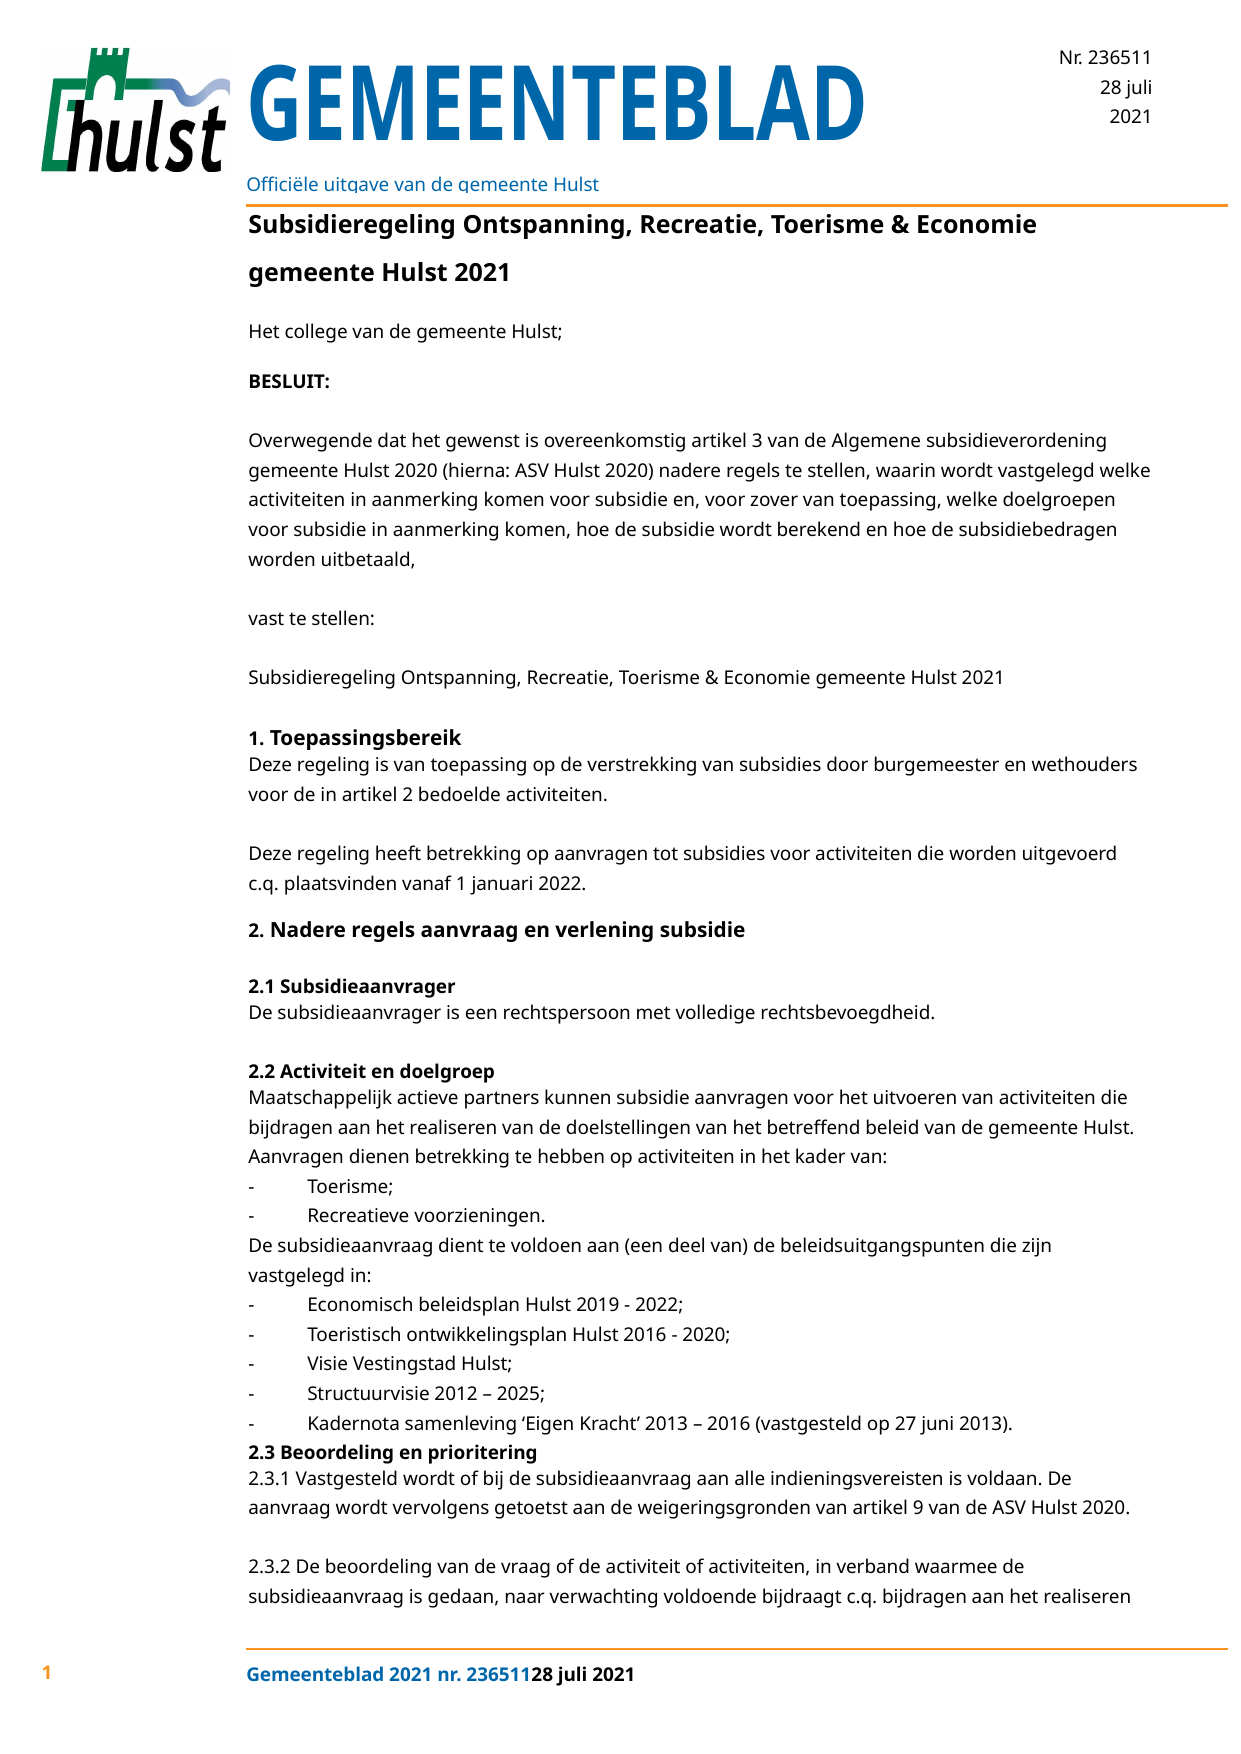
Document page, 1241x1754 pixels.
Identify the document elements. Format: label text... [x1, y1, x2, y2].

text 2.1 Subsidieaanvrager [248, 974, 1152, 999]
text 2. Nadere regels aanvraag en verlening subsidie [248, 916, 1152, 944]
text 2.3 Beoordeling en prioritering [248, 1439, 1152, 1465]
text vast te stellen: [248, 605, 1152, 631]
text 1. Toepassingsbereik [248, 723, 1152, 752]
text Overwegende dat het gewenst is overeenkomstig artikel 3 van de Algemene subsidieverordening gemeente Hulst 2020 (hierna: ASV Hulst 2020) nadere regels te stellen, waarin wordt vastgelegd welke activiteiten in aanmerking komen voor subsidie en, voor zover van toepassing, welke doelgroepen voor subsidie in aanmerking komen, hoe de subsidie wordt berekend en hoe de subsidiebedragen worden uitbetaald, [248, 427, 1152, 571]
text Maatschappelijk actieve partners kunnen subsidie aanvragen voor het uitvoeren van activiteiten die bijdragen aan het realiseren van de doelstellingen van het betreffend beleid van de gemeente Hulst. Aanvragen dienen betrekking te hebben op activiteiten in het kader van: [248, 1084, 1152, 1169]
text 2.2 Activiteit en doelgroep [248, 1058, 1152, 1084]
text De subsidieaanvrager is een rechtspersoon met volledige rechtsbevoegdheid. [248, 999, 1152, 1025]
text Deze regeling heeft betrekking op aanvragen tot subsidies voor activiteiten die worden uitgevoerd c.q. plaatsvinden vanaf 1 januari 2022. [248, 840, 1152, 896]
text 2.3.1 Vastgesteld wordt of bij de subsidieaanvraag aan alle indieningsvereisten is voldaan. De aanvraag wordt vervolgens getoetst aan de weigeringsgronden van artikel 9 van de ASV Hulst 2020. [248, 1465, 1152, 1520]
list Economisch beleidsplan Hulst 2019 - 2022; [248, 1291, 1152, 1317]
text BESLUIT: [248, 368, 1152, 394]
text De subsidieaanvraag dient te voldoen aan (een deel van) de beleidsuitgangspunten die zijn vastgelegd in: [248, 1232, 1152, 1287]
text Deze regeling is van toepassing op de verstrekking van subsidies door burgemeester en wethouders voor de in artikel 2 bedoelde activiteiten. [248, 752, 1152, 807]
list Recreatieve voorzieningen. [248, 1203, 1152, 1228]
text Subsidieregeling Ontspanning, Recreatie, Toerisme & Economie gemeente Hulst 2021 [248, 664, 1152, 690]
list Kadernota samenleving ‘Eigen Kracht’ 2013 – 2016 (vastgesteld op 27 juni 2013). [248, 1410, 1152, 1435]
text 2.3.2 De beoordeling van de vraag of de activiteit of activiteiten, in verband waarmee de subsidieaanvraag is gedaan, naar verwachting voldoende bijdraagt c.q. bijdragen aan het realiseren [248, 1554, 1152, 1609]
list Toeristisch ontwikkelingsplan Hulst 2016 - 2020; [248, 1321, 1152, 1347]
text Subsidieregeling Ontspanning, Recreatie, Toerisme & Economie gemeente Hulst 2021 [248, 207, 1152, 288]
list Toerisme; [248, 1173, 1152, 1199]
list Structuurvisie 2012 – 2025; [248, 1380, 1152, 1406]
list Visie Vestingstad Hulst; [248, 1351, 1152, 1376]
text Het college van de gemeente Hulst; [248, 318, 1152, 344]
picture [41, 47, 231, 172]
